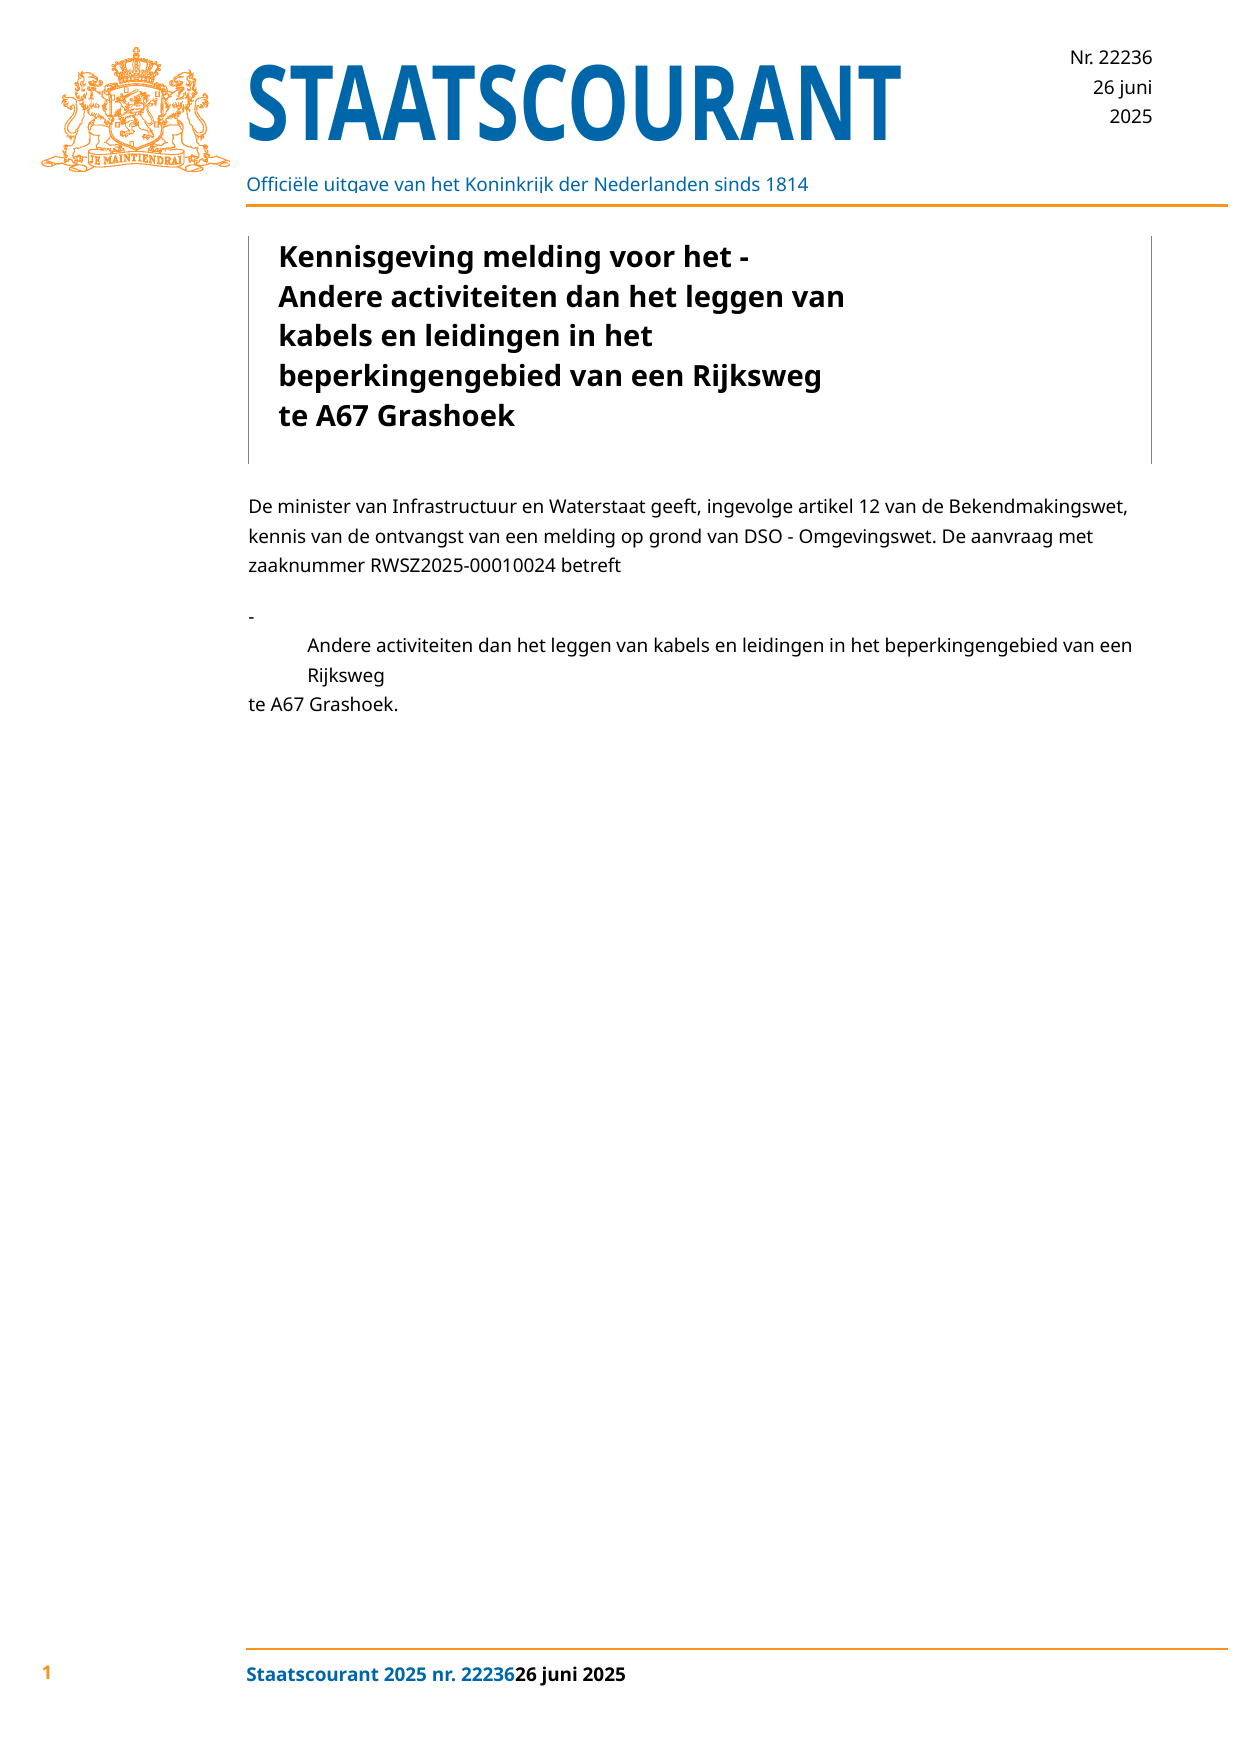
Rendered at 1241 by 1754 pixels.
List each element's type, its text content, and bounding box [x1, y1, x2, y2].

table_header [1090, 236, 1151, 413]
picture [41, 47, 231, 172]
text De minister van Infrastructuur en Waterstaat geeft, ingevolge artikel 12 van de Bekendmakingswet, kennis van de ontvangst van een melding op grond van DSO - Omgevingswet. De aanvraag met zaaknummer RWSZ2025-00010024 betreft [248, 493, 1152, 578]
text te A67 Grashoek. [248, 692, 1152, 717]
list Andere activiteiten dan het leggen van kabels en leidingen in het beperkingengebied van een Rijksweg [248, 632, 1152, 688]
picture [912, 236, 1090, 414]
table_header Kennisgeving melding voor het -Andere activiteiten dan het leggen van kabels en leidingen in het beperkingengebied van een Rijksweg te A67 Grashoek [249, 236, 850, 464]
table_header [850, 414, 1151, 464]
table_header [850, 236, 912, 413]
